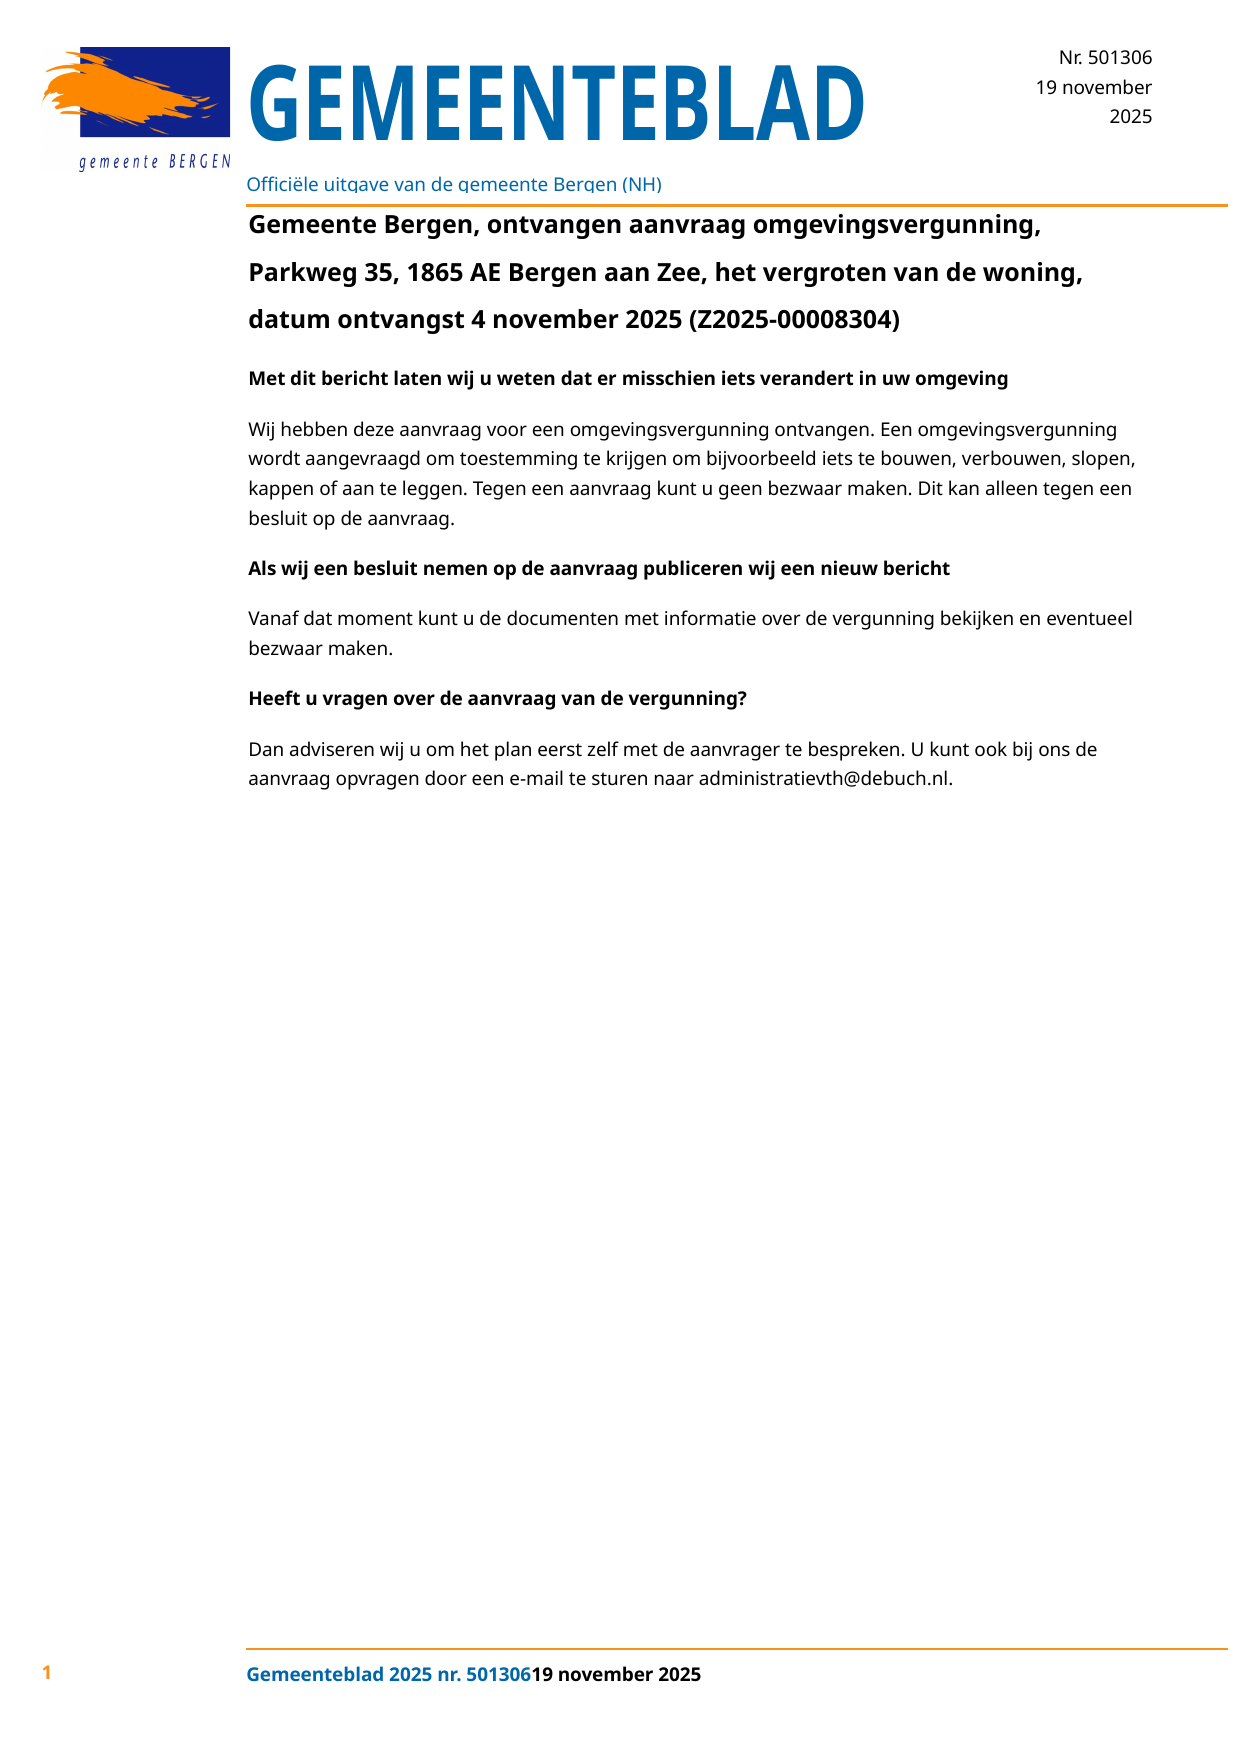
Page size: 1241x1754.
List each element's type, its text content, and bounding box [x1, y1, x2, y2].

text Heeft u vragen over de aanvraag van de vergunning? [248, 686, 1152, 711]
text Als wij een besluit nemen op de aanvraag publiceren wij een nieuw bericht [248, 555, 1152, 581]
text Wij hebben deze aanvraag voor een omgevingsvergunning ontvangen. Een omgevingsvergunning wordt aangevraagd om toestemming te krijgen om bijvoorbeeld iets te bouwen, verbouwen, slopen, kappen of aan te leggen. Tegen een aanvraag kunt u geen bezwaar maken. Dit kan alleen tegen een besluit op de aanvraag. [248, 416, 1152, 530]
picture [41, 47, 231, 172]
text Gemeente Bergen, ontvangen aanvraag omgevingsvergunning, Parkweg 35, 1865 AE Bergen aan Zee, het vergroten van de woning, datum ontvangst 4 november 2025 (Z2025-00008304) [248, 207, 1152, 336]
text Vanaf dat moment kunt u de documenten met informatie over de vergunning bekijken en eventueel bezwaar maken. [248, 606, 1152, 661]
text Met dit bericht laten wij u weten dat er misschien iets verandert in uw omgeving [248, 366, 1152, 391]
text Dan adviseren wij u om het plan eerst zelf met de aanvrager te bespreken. U kunt ook bij ons de aanvraag opvragen door een e-mail te sturen naar administratievth@debuch.nl. [248, 736, 1152, 791]
